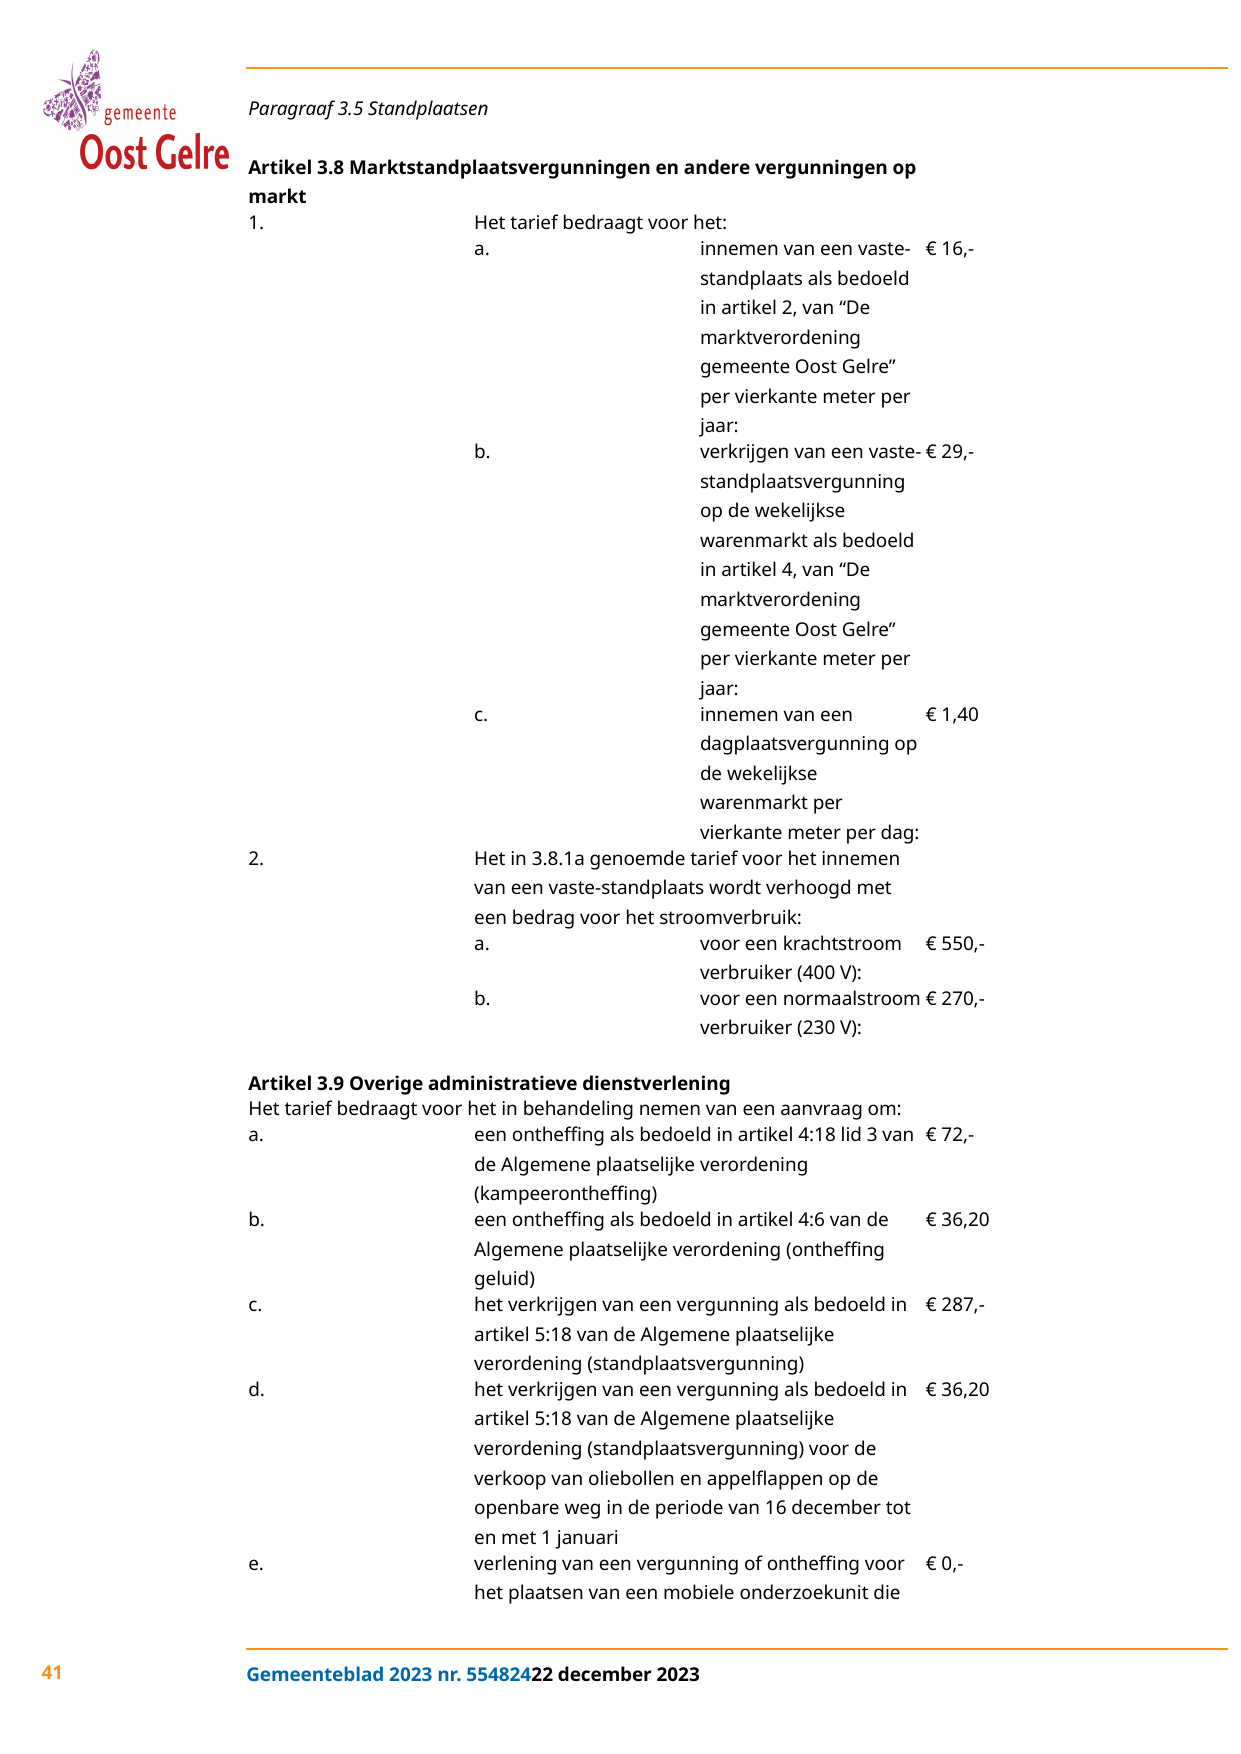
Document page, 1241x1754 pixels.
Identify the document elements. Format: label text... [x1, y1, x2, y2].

table_cell c. [474, 701, 700, 845]
table_cell a. [248, 1121, 474, 1206]
table_cell [926, 1040, 1152, 1096]
table_cell [926, 1096, 1152, 1121]
table_cell Het in 3.8.1a genoemde tarief voor het innemen van een vaste-standplaats wordt verhoogd met een bedrag voor het stroomverbruik: [474, 845, 926, 930]
table_cell € 1,40 [926, 701, 1152, 845]
table_cell Artikel 3.9 Overige administratieve dienstverlening [248, 1040, 926, 1096]
table_cell e. [248, 1550, 474, 1605]
table_cell [248, 701, 474, 845]
table_cell € 72,- [926, 1121, 1152, 1206]
table_cell € 287,- [926, 1291, 1152, 1376]
table_cell het verkrijgen van een vergunning als bedoeld in artikel 5:18 van de Algemene plaatselijke verordening (standplaatsvergunning) voor de verkoop van oliebollen en appelflappen op de openbare weg in de periode van 16 december tot en met 1 januari [474, 1376, 926, 1550]
table_header [926, 125, 1152, 209]
table_cell € 550,- [926, 930, 1152, 985]
table_cell [926, 845, 1152, 930]
table_cell 1. [248, 209, 474, 235]
table_header Artikel 3.8 Marktstandplaatsvergunningen en andere vergunningen op markt [248, 125, 926, 209]
table_cell [248, 438, 474, 701]
table_cell innemen van een dagplaatsvergunning op de wekelijkse warenmarkt per vierkante meter per dag: [700, 701, 926, 845]
table_cell Het tarief bedraagt voor het in behandeling nemen van een aanvraag om: [248, 1096, 926, 1121]
table_cell € 36,20 [926, 1376, 1152, 1550]
table_cell [248, 930, 474, 985]
table_cell € 36,20 [926, 1206, 1152, 1291]
picture [41, 47, 231, 172]
table_cell c. [248, 1291, 474, 1376]
table_cell € 0,- [926, 1550, 1152, 1605]
table_cell [248, 985, 474, 1040]
table_cell een ontheffing als bedoeld in artikel 4:18 lid 3 van de Algemene plaatselijke verordening (kampeerontheffing) [474, 1121, 926, 1206]
table_cell € 16,- [926, 235, 1152, 438]
table_cell € 29,- [926, 438, 1152, 701]
text Paragraaf 3.5 Standplaatsen [248, 95, 1152, 121]
table_cell Het tarief bedraagt voor het: [474, 209, 926, 235]
table_cell innemen van een vaste-standplaats als bedoeld in artikel 2, van “De marktverordening gemeente Oost Gelre” per vierkante meter per jaar: [700, 235, 926, 438]
table_cell een ontheffing als bedoeld in artikel 4:6 van de Algemene plaatselijke verordening (ontheffing geluid) [474, 1206, 926, 1291]
table_cell € 270,- [926, 985, 1152, 1040]
table_cell verlening van een vergunning of ontheffing voor het plaatsen van een mobiele onderzoekunit die [474, 1550, 926, 1605]
table_cell 2. [248, 845, 474, 930]
table_cell voor een krachtstroom verbruiker (400 V): [700, 930, 926, 985]
table_cell d. [248, 1376, 474, 1550]
table_cell b. [248, 1206, 474, 1291]
table_cell a. [474, 235, 700, 438]
table_cell b. [474, 438, 700, 701]
table_cell het verkrijgen van een vergunning als bedoeld in artikel 5:18 van de Algemene plaatselijke verordening (standplaatsvergunning) [474, 1291, 926, 1376]
table_cell [926, 209, 1152, 235]
table_cell b. [474, 985, 700, 1040]
table_cell a. [474, 930, 700, 985]
table_cell [248, 235, 474, 438]
table_cell verkrijgen van een vaste-standplaatsvergunning op de wekelijkse warenmarkt als bedoeld in artikel 4, van “De marktverordening gemeente Oost Gelre” per vierkante meter per jaar: [700, 438, 926, 701]
table_cell voor een normaalstroom verbruiker (230 V): [700, 985, 926, 1040]
